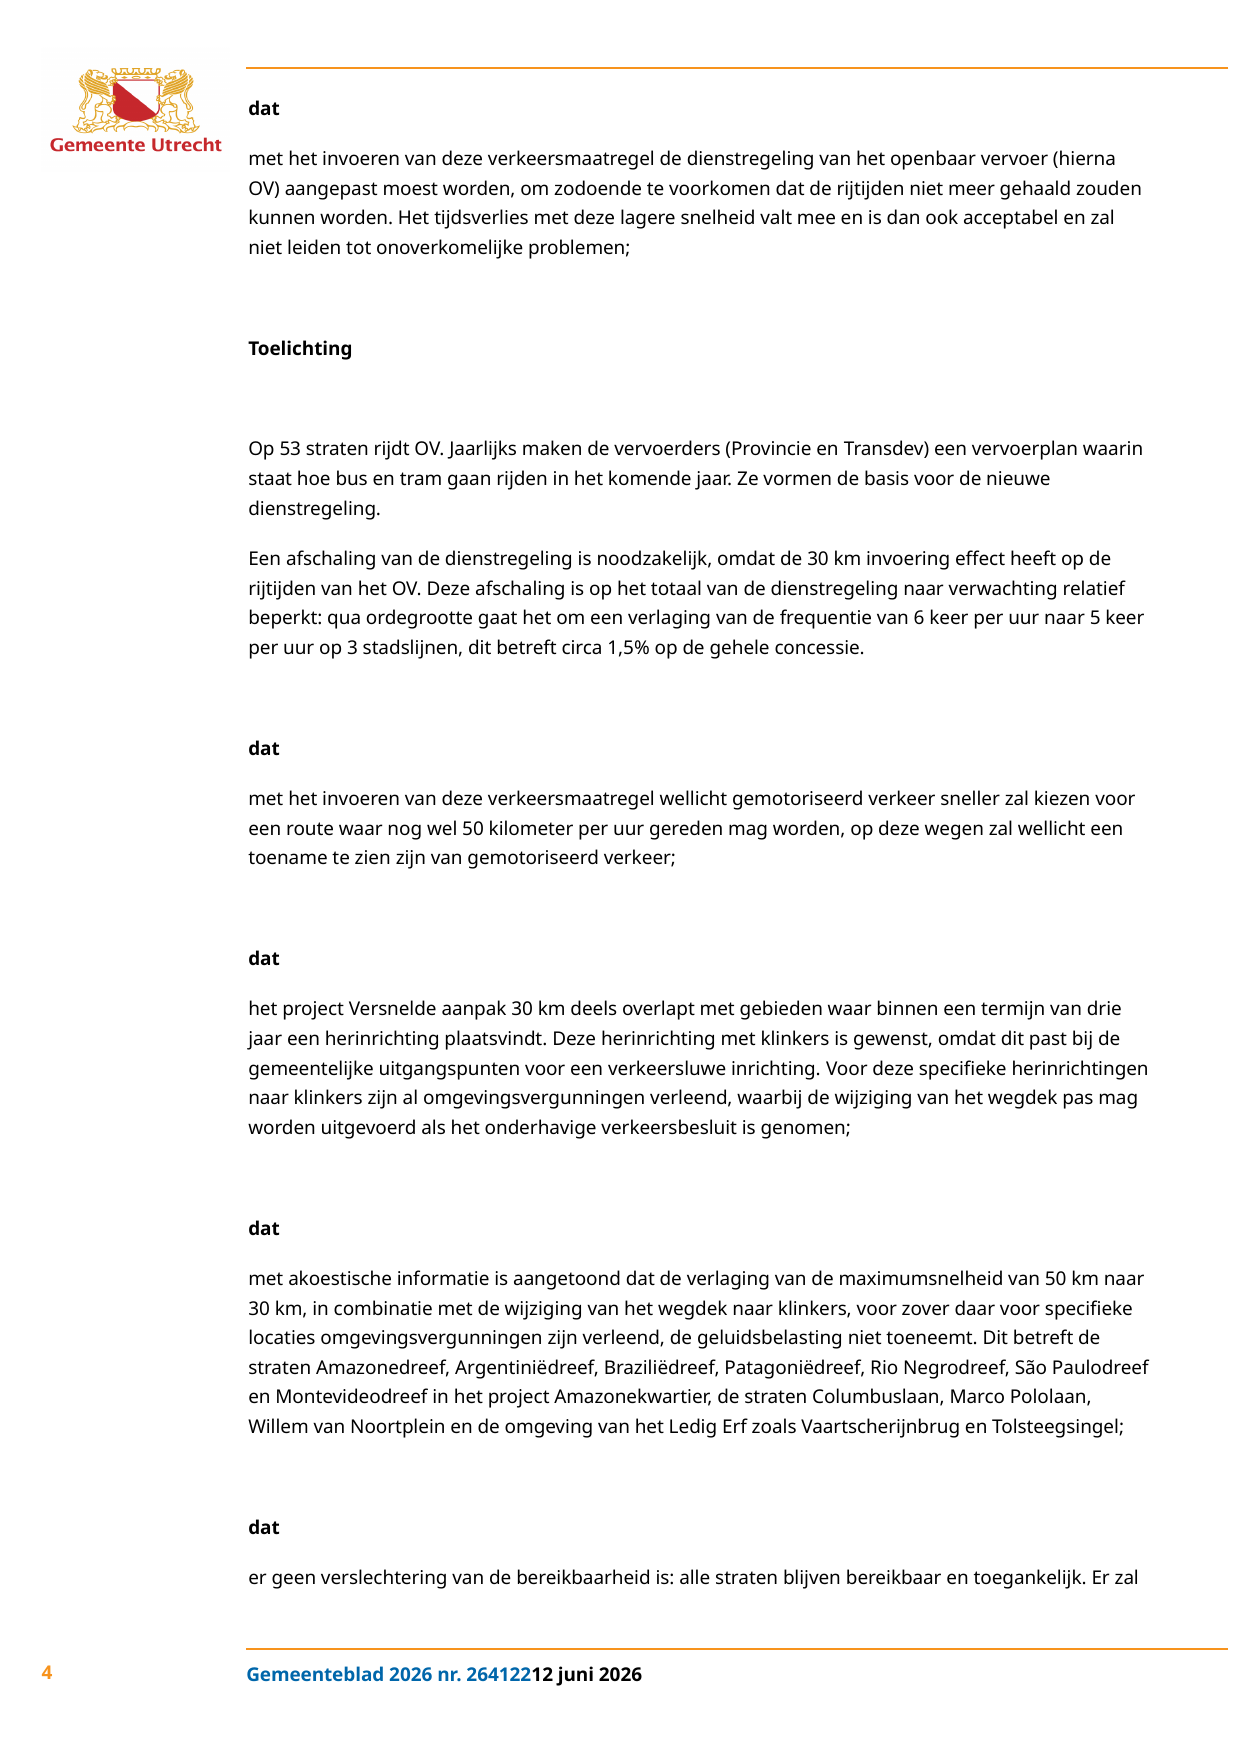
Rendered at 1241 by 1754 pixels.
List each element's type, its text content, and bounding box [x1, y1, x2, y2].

text Een afschaling van de dienstregeling is noodzakelijk, omdat de 30 km invoering effect heeft op de rijtijden van het OV. Deze afschaling is op het totaal van de dienstregeling naar verwachting relatief beperkt: qua ordegrootte gaat het om een verlaging van de frequentie van 6 keer per uur naar 5 keer per uur op 3 stadslijnen, dit betreft circa 1,5% op de gehele concessie. [248, 545, 1152, 660]
text dat [248, 95, 1152, 121]
text met akoestische informatie is aangetoond dat de verlaging van de maximumsnelheid van 50 km naar 30 km, in combinatie met de wijziging van het wegdek naar klinkers, voor zover daar voor specifieke locaties omgevingsvergunningen zijn verleend, de geluidsbelasting niet toeneemt. Dit betreft de straten Amazonedreef, Argentiniëdreef, Braziliëdreef, Patagoniëdreef, Rio Negrodreef, São Paulodreef en Montevideodreef in het project Amazonekwartier, de straten Columbuslaan, Marco Pololaan, Willem van Noortplein en de omgeving van het Ledig Erf zoals Vaartscherijnbrug en Tolsteegsingel; [248, 1265, 1152, 1439]
text dat [248, 1514, 1152, 1540]
text dat [248, 1215, 1152, 1241]
text dat [248, 735, 1152, 761]
text er geen verslechtering van de bereikbaarheid is: alle straten blijven bereikbaar en toegankelijk. Er zal [248, 1564, 1152, 1590]
picture [41, 47, 231, 172]
text met het invoeren van deze verkeersmaatregel de dienstregeling van het openbaar vervoer (hierna OV) aangepast moest worden, om zodoende te voorkomen dat de rijtijden niet meer gehaald zouden kunnen worden. Het tijdsverlies met deze lagere snelheid valt mee en is dan ook acceptabel en zal niet leiden tot onoverkomelijke problemen; [248, 145, 1152, 260]
text het project Versnelde aanpak 30 km deels overlapt met gebieden waar binnen een termijn van drie jaar een herinrichting plaatsvindt. Deze herinrichting met klinkers is gewenst, omdat dit past bij de gemeentelijke uitgangspunten voor een verkeersluwe inrichting. Voor deze specifieke herinrichtingen naar klinkers zijn al omgevingsvergunningen verleend, waarbij de wijziging van het wegdek pas mag worden uitgevoerd als het onderhavige verkeersbesluit is genomen; [248, 996, 1152, 1140]
text dat [248, 945, 1152, 971]
text Op 53 straten rijdt OV. Jaarlijks maken de vervoerders (Provincie en Transdev) een vervoerplan waarin staat hoe bus en tram gaan rijden in het komende jaar. Ze vormen de basis voor de nieuwe dienstregeling. [248, 436, 1152, 521]
text met het invoeren van deze verkeersmaatregel wellicht gemotoriseerd verkeer sneller zal kiezen voor een route waar nog wel 50 kilometer per uur gereden mag worden, op deze wegen zal wellicht een toename te zien zijn van gemotoriseerd verkeer; [248, 785, 1152, 870]
text Toelichting [248, 335, 1152, 361]
